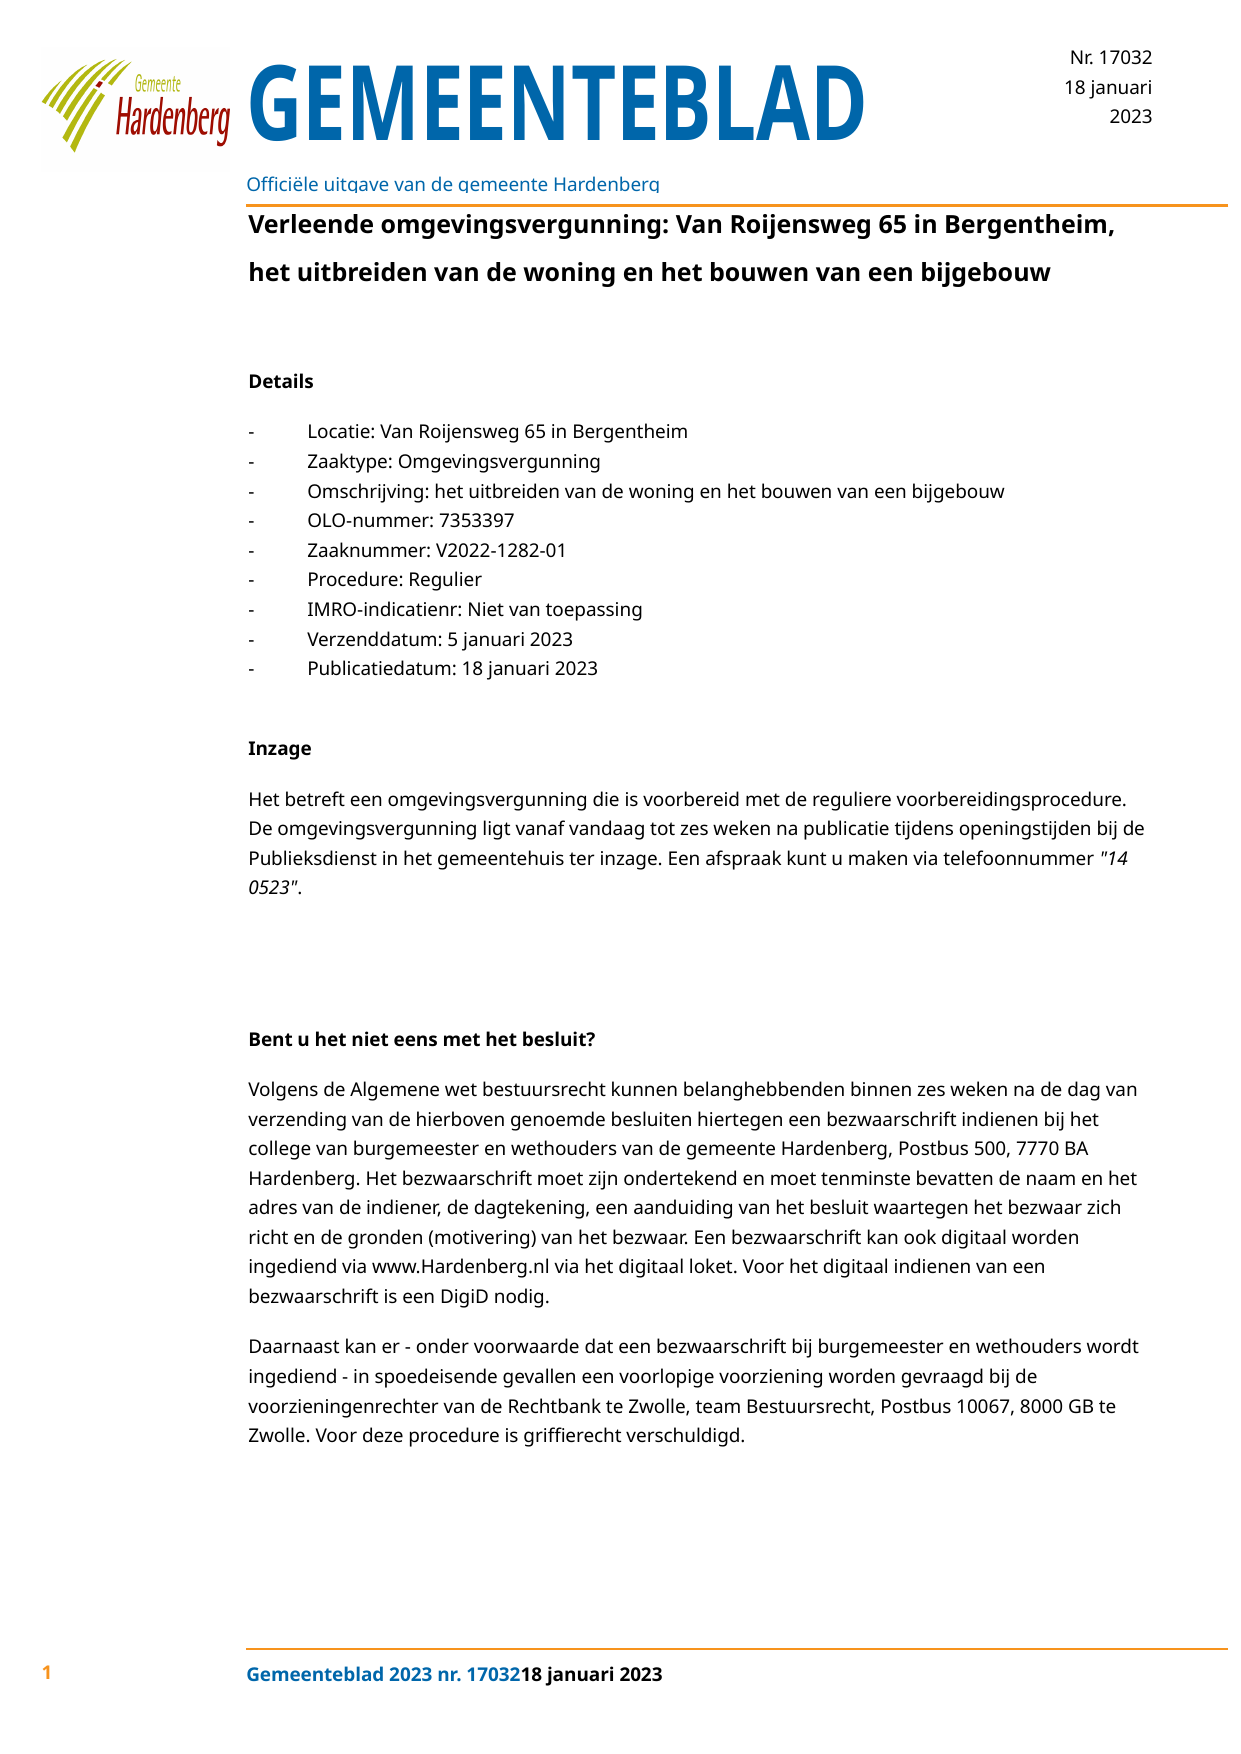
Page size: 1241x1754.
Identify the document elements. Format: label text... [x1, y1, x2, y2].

list Publicatiedatum: 18 januari 2023 [248, 655, 1152, 681]
list Locatie: Van Roijensweg 65 in Bergentheim [248, 419, 1152, 444]
list Zaaktype: Omgevingsvergunning [248, 448, 1152, 474]
text Het betreft een omgevingsvergunning die is voorbereid met de reguliere voorbereidingsprocedure. De omgevingsvergunning ligt vanaf vandaag tot zes weken na publicatie tijdens openingstijden bij de Publieksdienst in het gemeentehuis ter inzage. Een afspraak kunt u maken via telefoonnummer "14 0523". [248, 786, 1152, 900]
text Volgens de Algemene wet bestuursrecht kunnen belanghebbenden binnen zes weken na de dag van verzending van de hierboven genoemde besluiten hiertegen een bezwaarschrift indienen bij het college van burgemeester en wethouders van de gemeente Hardenberg, Postbus 500, 7770 BA Hardenberg. Het bezwaarschrift moet zijn ondertekend en moet tenminste bevatten de naam en het adres van de indiener, de dagtekening, een aanduiding van het besluit waartegen het bezwaar zich richt en de gronden (motivering) van het bezwaar. Een bezwaarschrift kan ook digitaal worden ingediend via www.Hardenberg.nl via het digitaal loket. Voor het digitaal indienen van een bezwaarschrift is een DigiD nodig. [248, 1076, 1152, 1309]
list Zaaknummer: V2022-1282-01 [248, 537, 1152, 563]
list IMRO-indicatienr: Niet van toepassing [248, 596, 1152, 622]
text Inzage [248, 735, 1152, 761]
text Details [248, 368, 1152, 394]
list OLO-nummer: 7353397 [248, 507, 1152, 533]
list Omschrijving: het uitbreiden van de woning en het bouwen van een bijgebouw [248, 478, 1152, 504]
text Bent u het niet eens met het besluit? [248, 1026, 1152, 1052]
text Daarnaast kan er - onder voorwaarde dat een bezwaarschrift bij burgemeester en wethouders wordt ingediend - in spoedeisende gevallen een voorlopige voorziening worden gevraagd bij de voorzieningenrechter van de Rechtbank te Zwolle, team Bestuursrecht, Postbus 10067, 8000 GB te Zwolle. Voor deze procedure is griffierecht verschuldigd. [248, 1334, 1152, 1448]
picture [41, 47, 231, 172]
list Verzenddatum: 5 januari 2023 [248, 626, 1152, 652]
list Procedure: Regulier [248, 567, 1152, 592]
text Verleende omgevingsvergunning: Van Roijensweg 65 in Bergentheim, het uitbreiden van de woning en het bouwen van een bijgebouw [248, 207, 1152, 288]
